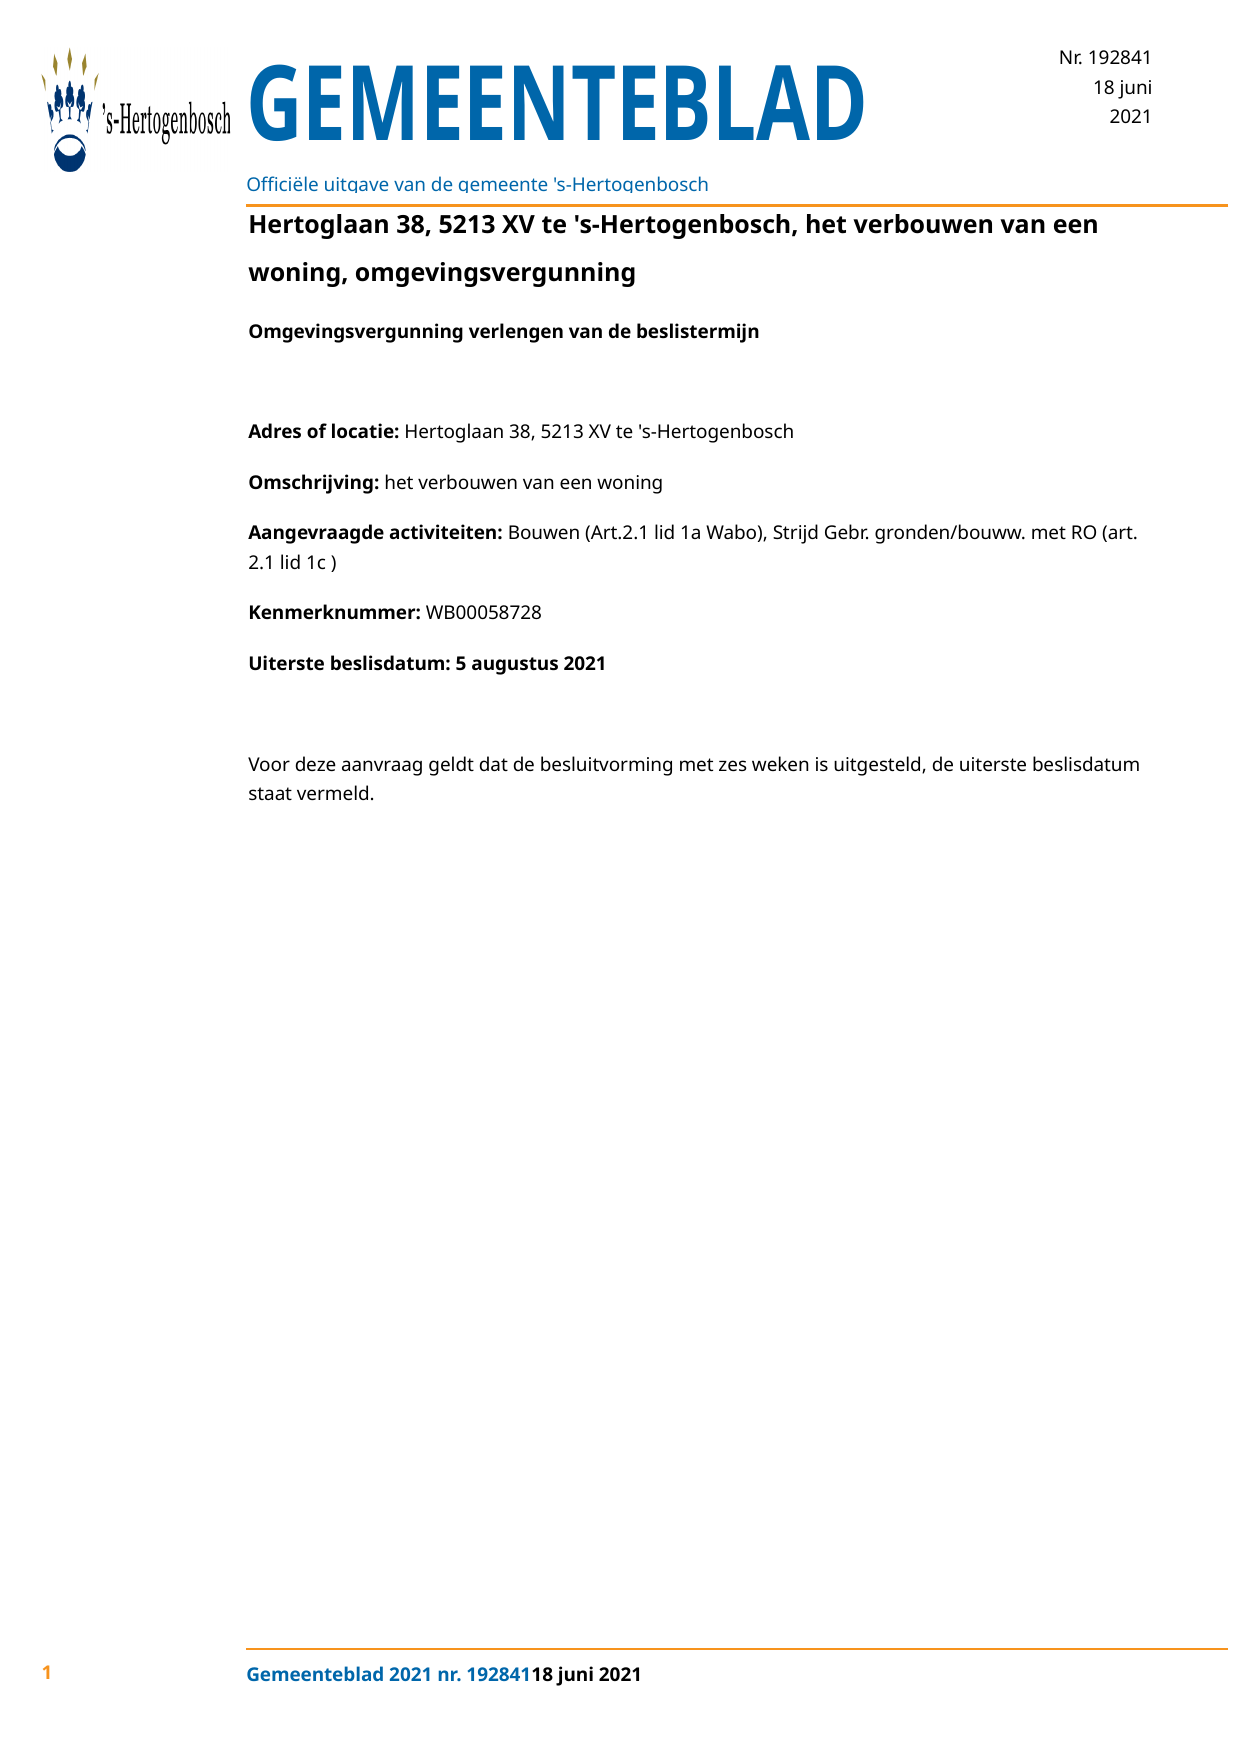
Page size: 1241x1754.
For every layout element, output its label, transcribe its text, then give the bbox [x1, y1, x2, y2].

text Omschrijving: het verbouwen van een woning [248, 469, 1152, 495]
text Voor deze aanvraag geldt dat de besluitvorming met zes weken is uitgesteld, de uiterste beslisdatum staat vermeld. [248, 751, 1152, 806]
text Kenmerknummer: WB00058728 [248, 599, 1152, 625]
text Aangevraagde activiteiten: Bouwen (Art.2.1 lid 1a Wabo), Strijd Gebr. gronden/bouww. met RO (art. 2.1 lid 1c ) [248, 519, 1152, 575]
text Adres of locatie: Hertoglaan 38, 5213 XV te 's-Hertogenbosch [248, 419, 1152, 444]
picture [41, 47, 231, 172]
text Omgevingsvergunning verlengen van de beslistermijn [248, 318, 1152, 344]
text Hertoglaan 38, 5213 XV te 's-Hertogenbosch, het verbouwen van een woning, omgevingsvergunning [248, 207, 1152, 288]
text Uiterste beslisdatum: 5 augustus 2021 [248, 650, 1152, 676]
